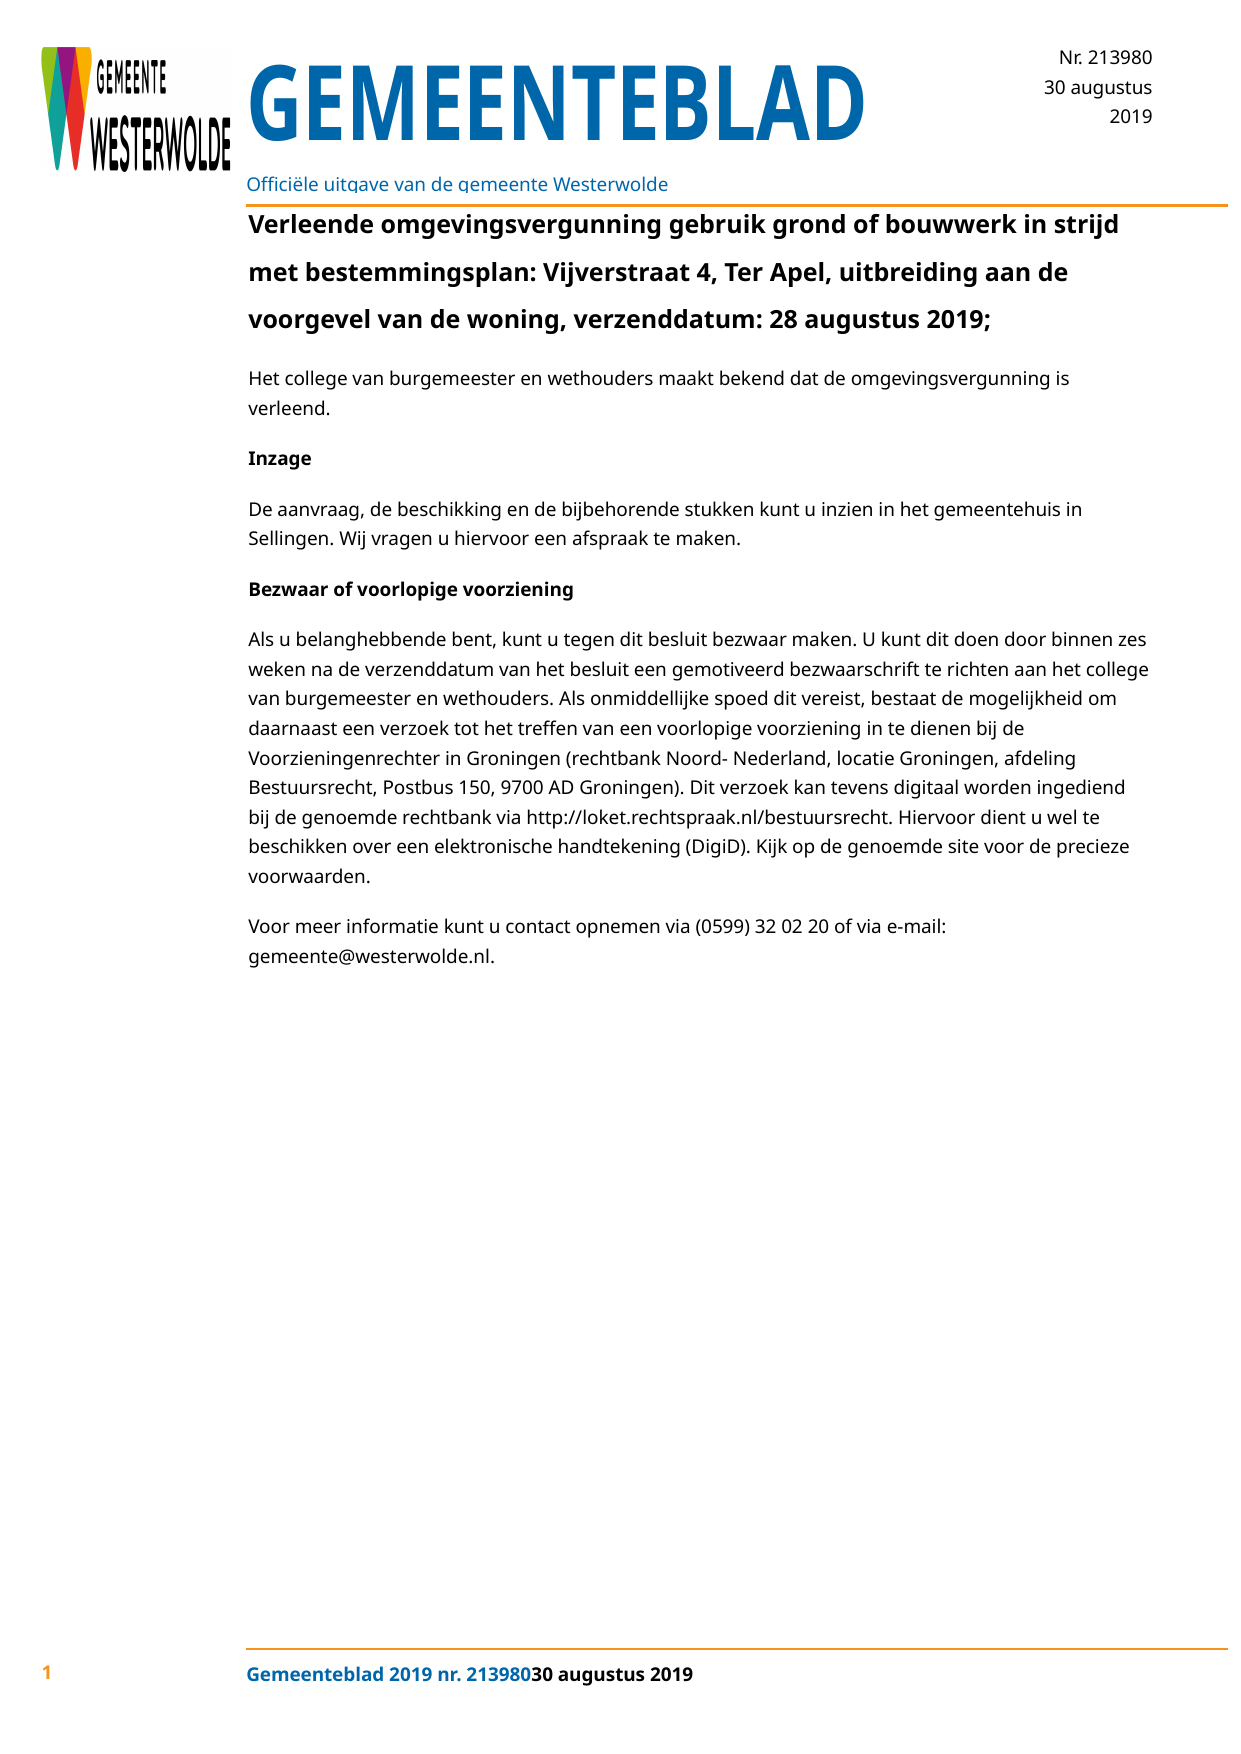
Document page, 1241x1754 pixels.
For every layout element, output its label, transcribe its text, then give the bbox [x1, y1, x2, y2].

text Bezwaar of voorlopige voorziening [248, 576, 1152, 602]
text Als u belanghebbende bent, kunt u tegen dit besluit bezwaar maken. U kunt dit doen door binnen zes weken na de verzenddatum van het besluit een gemotiveerd bezwaarschrift te richten aan het college van burgemeester en wethouders. Als onmiddellijke spoed dit vereist, bestaat de mogelijkheid om daarnaast een verzoek tot het treffen van een voorlopige voorziening in te dienen bij de Voorzieningenrechter in Groningen (rechtbank Noord- Nederland, locatie Groningen, afdeling Bestuursrecht, Postbus 150, 9700 AD Groningen). Dit verzoek kan tevens digitaal worden ingediend bij de genoemde rechtbank via http://loket.rechtspraak.nl/bestuursrecht. Hiervoor dient u wel te beschikken over een elektronische handtekening (DigiD). Kijk op de genoemde site voor de precieze voorwaarden. [248, 626, 1152, 889]
text Voor meer informatie kunt u contact opnemen via (0599) 32 02 20 of via e-mail: gemeente@westerwolde.nl. [248, 913, 1152, 969]
text Het college van burgemeester en wethouders maakt bekend dat de omgevingsvergunning is verleend. [248, 366, 1152, 421]
text Verleende omgevingsvergunning gebruik grond of bouwwerk in strijd met bestemmingsplan: Vijverstraat 4, Ter Apel, uitbreiding aan de voorgevel van de woning, verzenddatum: 28 augustus 2019; [248, 207, 1152, 336]
text Inzage [248, 446, 1152, 471]
text De aanvraag, de beschikking en de bijbehorende stukken kunt u inzien in het gemeentehuis in Sellingen. Wij vragen u hiervoor een afspraak te maken. [248, 496, 1152, 551]
picture [41, 47, 231, 172]
